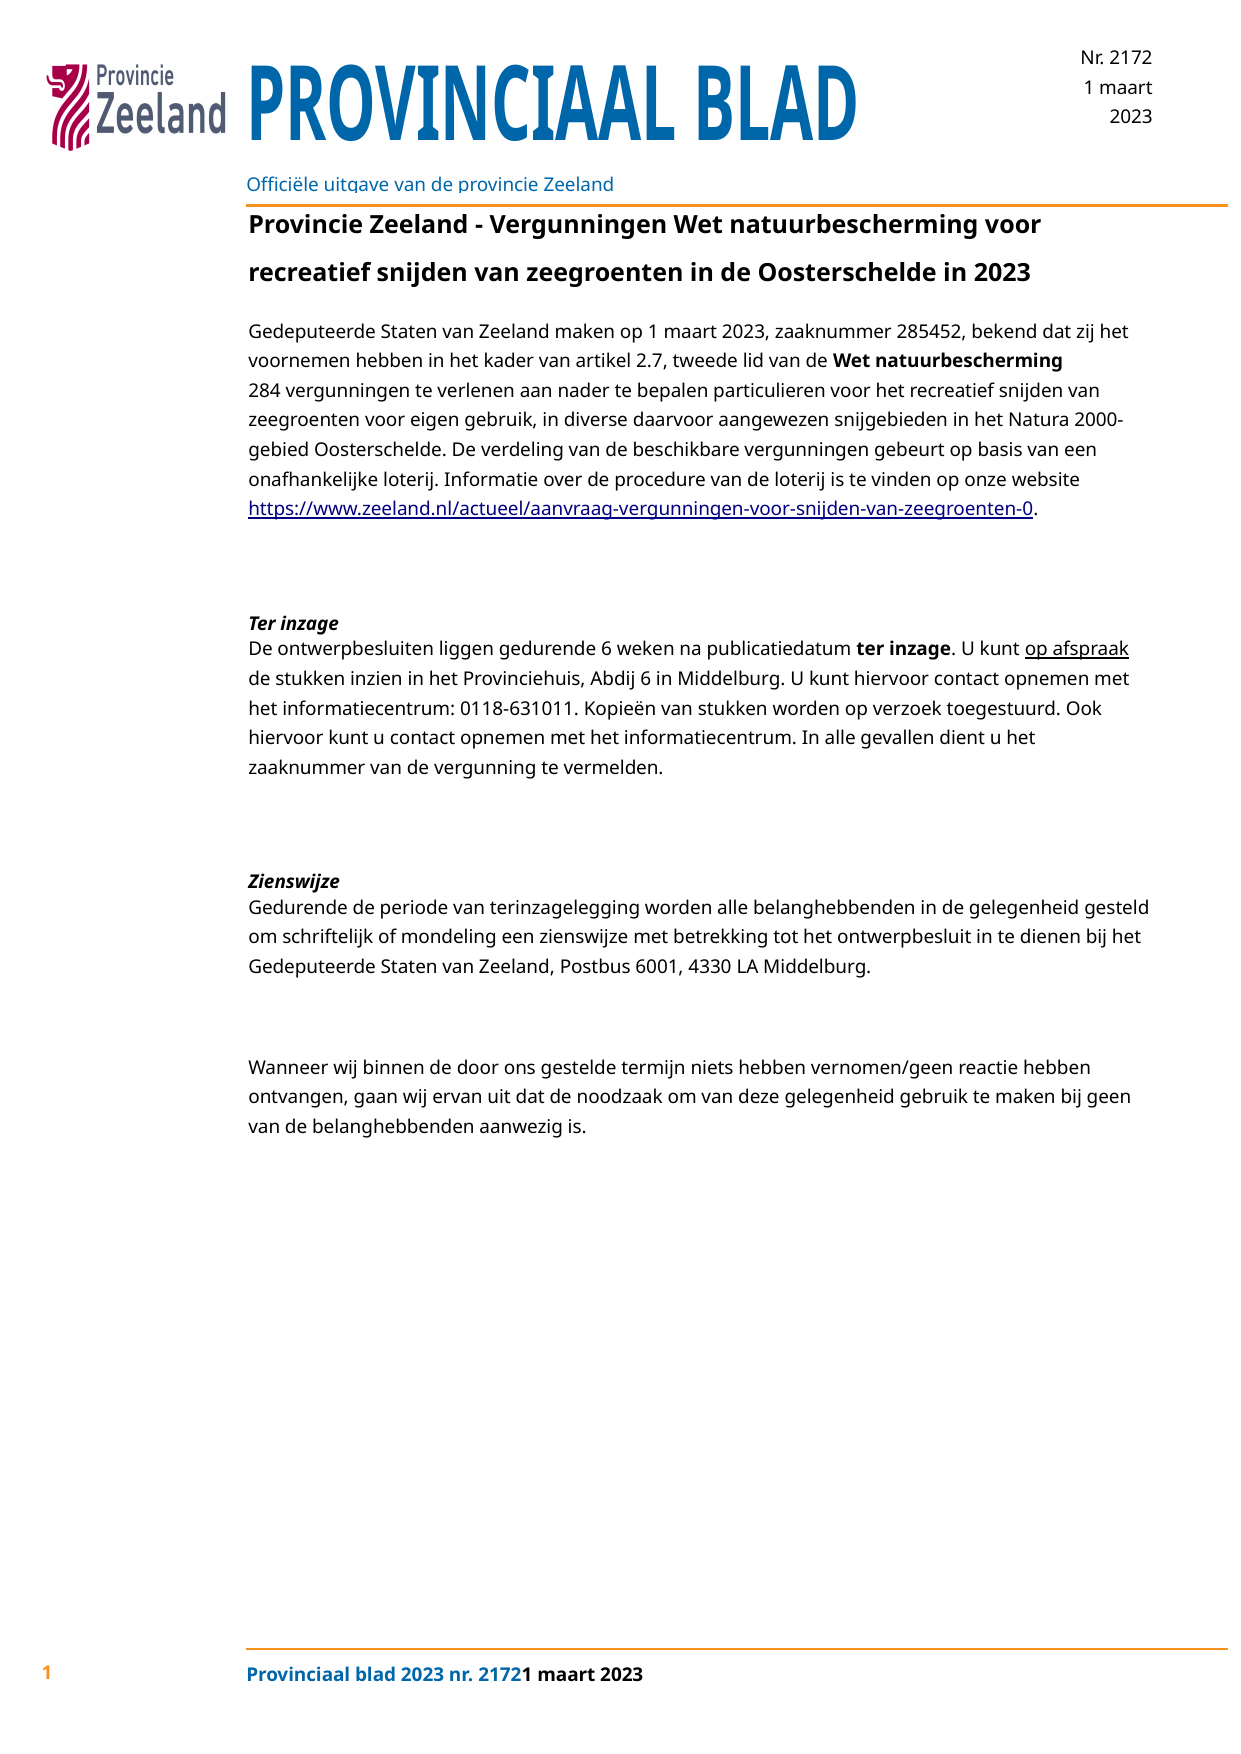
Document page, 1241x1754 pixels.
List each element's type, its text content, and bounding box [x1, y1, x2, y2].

text Gedurende de periode van terinzagelegging worden alle belanghebbenden in de gelegenheid gesteld om schriftelijk of mondeling een zienswijze met betrekking tot het ontwerpbesluit in te dienen bij het Gedeputeerde Staten van Zeeland, Postbus 6001, 4330 LA Middelburg. [248, 894, 1152, 979]
text Ter inzage [248, 610, 1152, 636]
picture [41, 47, 231, 172]
text Zienswijze [248, 868, 1152, 894]
text De ontwerpbesluiten liggen gedurende 6 weken na publicatiedatum ter inzage. U kunt op afspraak de stukken inzien in het Provinciehuis, Abdij 6 in Middelburg. U kunt hiervoor contact opnemen met het informatiecentrum: 0118-631011. Kopieën van stukken worden op verzoek toegestuurd. Ook hiervoor kunt u contact opnemen met het informatiecentrum. In alle gevallen dient u het zaaknummer van de vergunning te vermelden. [248, 636, 1152, 779]
text Provincie Zeeland - Vergunningen Wet natuurbescherming voor recreatief snijden van zeegroenten in de Oosterschelde in 2023 [248, 207, 1152, 288]
text Wanneer wij binnen de door ons gestelde termijn niets hebben vernomen/geen reactie hebben ontvangen, gaan wij ervan uit dat de noodzaak om van deze gelegenheid gebruik te maken bij geen van de belanghebbenden aanwezig is. [248, 1054, 1152, 1139]
text Gedeputeerde Staten van Zeeland maken op 1 maart 2023, zaaknummer 285452, bekend dat zij het voornemen hebben in het kader van artikel 2.7, tweede lid van de Wet natuurbescherming 284 vergunningen te verlenen aan nader te bepalen particulieren voor het recreatief snijden van zeegroenten voor eigen gebruik, in diverse daarvoor aangewezen snijgebieden in het Natura 2000-gebied Oosterschelde. De verdeling van de beschikbare vergunningen gebeurt op basis van een onafhankelijke loterij. Informatie over de procedure van de loterij is te vinden op onze website https://www.zeeland.nl/actueel/aanvraag-vergunningen-voor-snijden-van-zeegroenten-0. [248, 318, 1152, 521]
